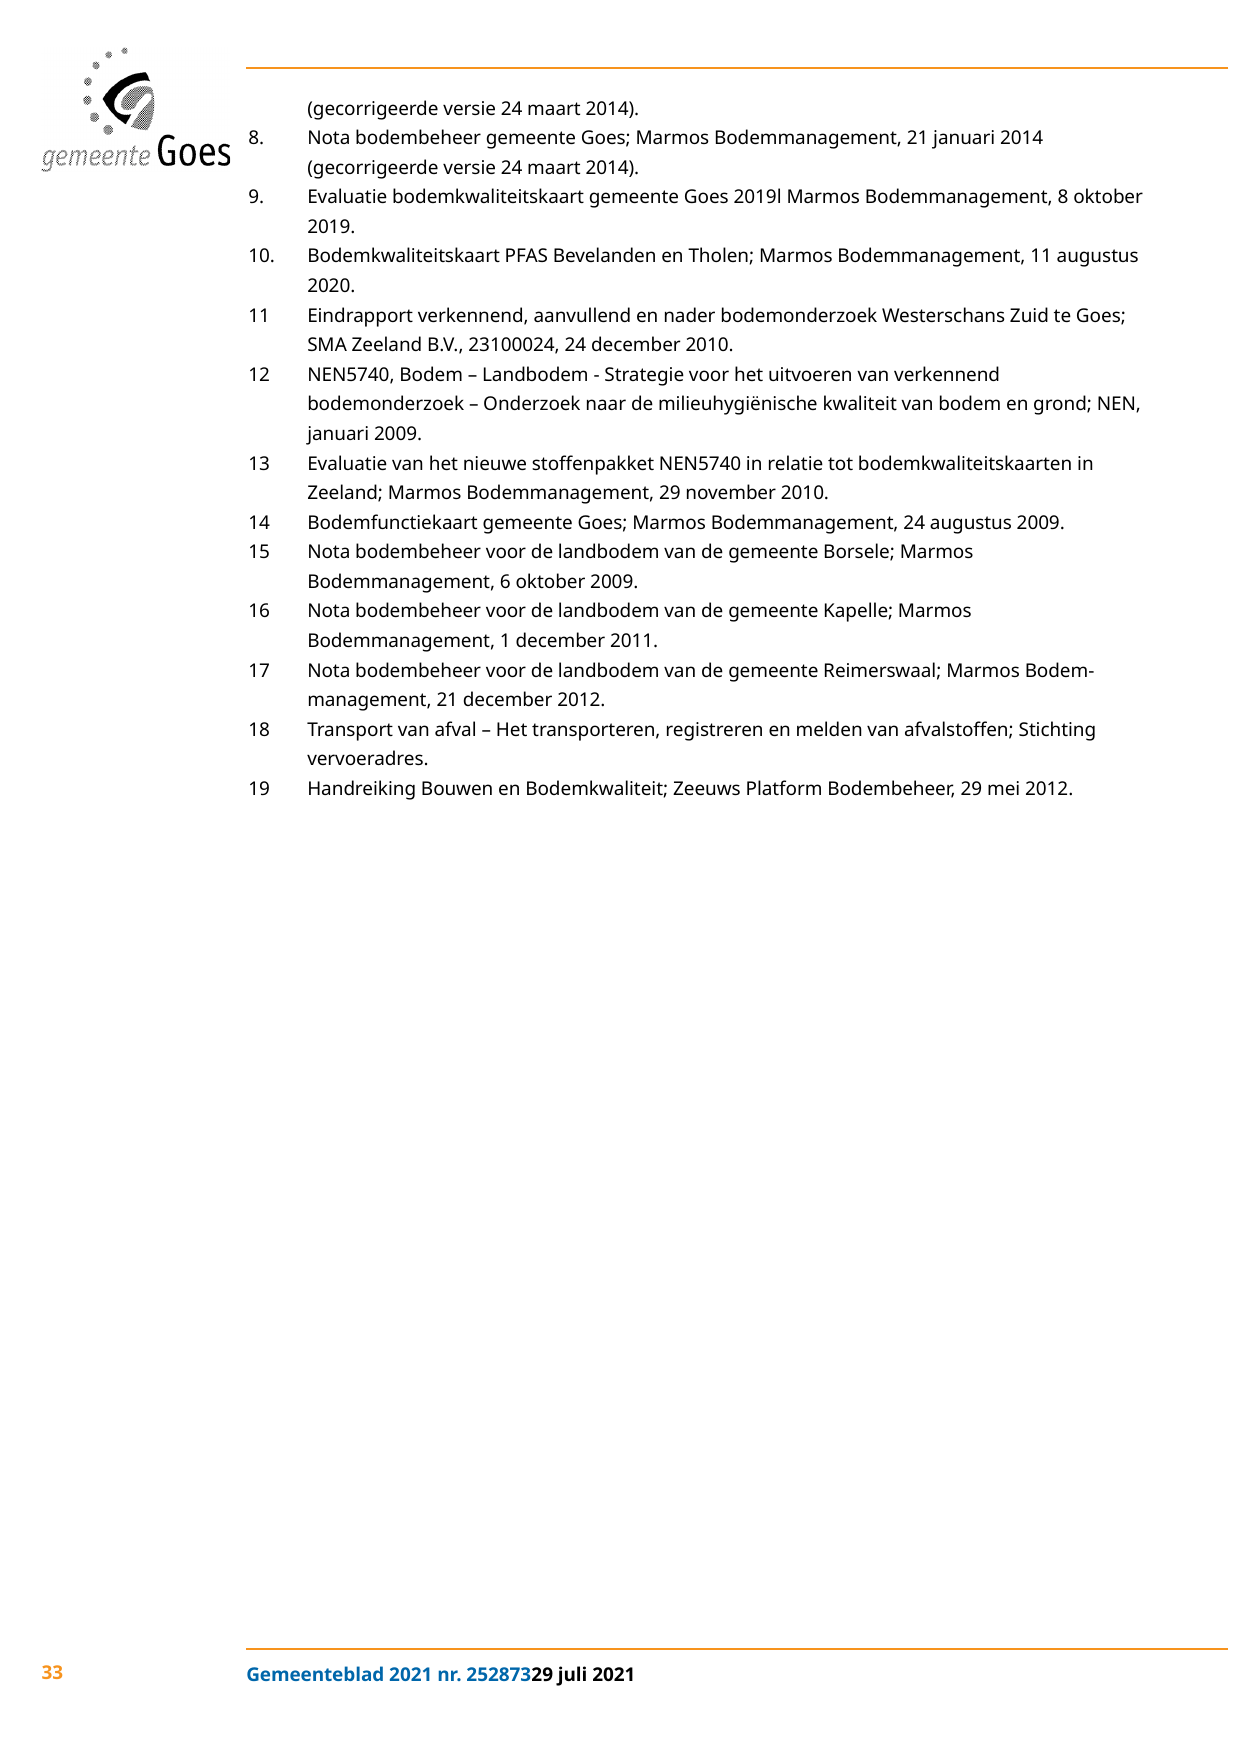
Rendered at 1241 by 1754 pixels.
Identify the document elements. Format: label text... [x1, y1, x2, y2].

list Handreiking Bouwen en Bodemkwaliteit; Zeeuws Platform Bodembeheer, 29 mei 2012. [248, 775, 1152, 801]
list Nota bodembeheer gemeente Goes; Marmos Bodemmanagement, 21 januari 2014 (gecorrigeerde versie 24 maart 2014). [248, 124, 1152, 180]
list Nota bodembeheer voor de landbodem van de gemeente Kapelle; Marmos Bodemmanagement, 1 december 2011. [248, 598, 1152, 653]
picture [41, 47, 231, 172]
list Transport van afval – Het transporteren, registreren en melden van afvalstoffen; Stichting vervoeradres. [248, 716, 1152, 771]
list Evaluatie van het nieuwe stoffenpakket NEN5740 in relatie tot bodemkwaliteitskaarten in Zeeland; Marmos Bodemmanagement, 29 november 2010. [248, 450, 1152, 505]
list Eindrapport verkennend, aanvullend en nader bodemonderzoek Westerschans Zuid te Goes; SMA Zeeland B.V., 23100024, 24 december 2010. [248, 302, 1152, 357]
list (gecorrigeerde versie 24 maart 2014). [248, 95, 1152, 121]
list Nota bodembeheer voor de landbodem van de gemeente Borsele; Marmos Bodemmanagement, 6 oktober 2009. [248, 538, 1152, 594]
list Bodemfunctiekaart gemeente Goes; Marmos Bodemmanagement, 24 augustus 2009. [248, 509, 1152, 535]
list Bodemkwaliteitskaart PFAS Bevelanden en Tholen; Marmos Bodemmanagement, 11 augustus 2020. [248, 243, 1152, 298]
list Evaluatie bodemkwaliteitskaart gemeente Goes 2019l Marmos Bodemmanagement, 8 oktober 2019. [248, 183, 1152, 239]
list Nota bodembeheer voor de landbodem van de gemeente Reimerswaal; Marmos Bodem- management, 21 december 2012. [248, 657, 1152, 712]
list NEN5740, Bodem – Landbodem - Strategie voor het uitvoeren van verkennend bodemonderzoek – Onderzoek naar de milieuhygiënische kwaliteit van bodem en grond; NEN, januari 2009. [248, 361, 1152, 446]
